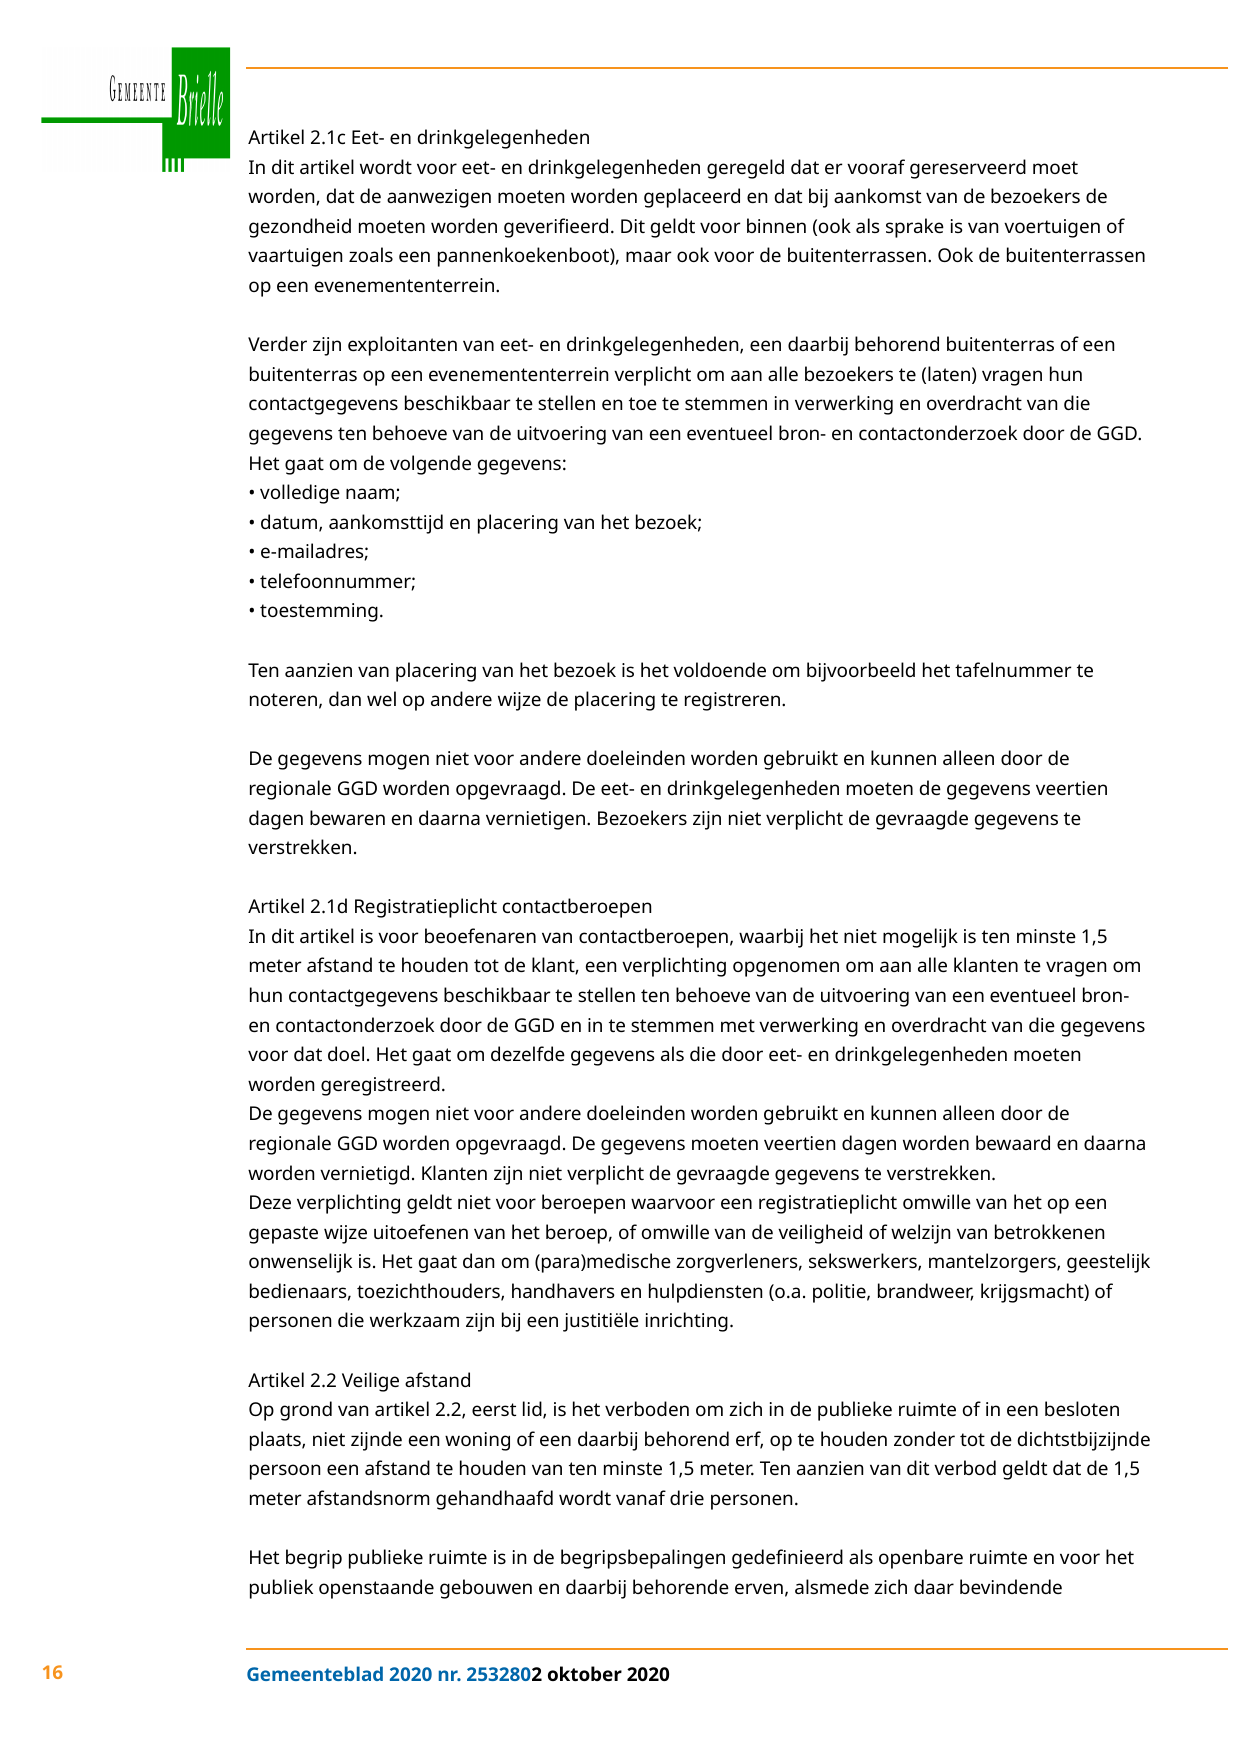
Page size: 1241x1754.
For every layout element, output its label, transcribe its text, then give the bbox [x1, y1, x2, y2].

text Verder zijn exploitanten van eet- en drinkgelegenheden, een daarbij behorend buitenterras of een buitenterras op een evenemententerrein verplicht om aan alle bezoekers te (laten) vragen hun contactgegevens beschikbaar te stellen en toe te stemmen in verwerking en overdracht van die gegevens ten behoeve van de uitvoering van een eventueel bron- en contactonderzoek door de GGD. Het gaat om de volgende gegevens: [248, 331, 1152, 476]
text Deze verplichting geldt niet voor beroepen waarvoor een registratieplicht omwille van het op een gepaste wijze uitoefenen van het beroep, of omwille van de veiligheid of welzijn van betrokkenen onwenselijk is. Het gaat dan om (para)medische zorgverleners, sekswerkers, mantelzorgers, geestelijk bedienaars, toezichthouders, handhavers en hulpdiensten (o.a. politie, brandweer, krijgsmacht) of personen die werkzaam zijn bij een justitiële inrichting. [248, 1189, 1152, 1333]
text • volledige naam; [248, 479, 1152, 505]
text Het begrip publieke ruimte is in de begripsbepalingen gedefinieerd als openbare ruimte en voor het publiek openstaande gebouwen en daarbij behorende erven, alsmede zich daar bevindende [248, 1544, 1152, 1600]
text Ten aanzien van placering van het bezoek is het voldoende om bijvoorbeeld het tafelnummer te noteren, dan wel op andere wijze de placering te registreren. [248, 657, 1152, 712]
text Artikel 2.2 Veilige afstand [248, 1367, 1152, 1393]
text De gegevens mogen niet voor andere doeleinden worden gebruikt en kunnen alleen door de regionale GGD worden opgevraagd. De gegevens moeten veertien dagen worden bewaard en daarna worden vernietigd. Klanten zijn niet verplicht de gevraagde gegevens te verstrekken. [248, 1101, 1152, 1186]
text • e-mailadres; [248, 538, 1152, 564]
text In dit artikel is voor beoefenaren van contactberoepen, waarbij het niet mogelijk is ten minste 1,5 meter afstand te houden tot de klant, een verplichting opgenomen om aan alle klanten te vragen om hun contactgegevens beschikbaar te stellen ten behoeve van de uitvoering van een eventueel bron- en contactonderzoek door de GGD en in te stemmen met verwerking en overdracht van die gegevens voor dat doel. Het gaat om dezelfde gegevens als die door eet- en drinkgelegenheden moeten worden geregistreerd. [248, 923, 1152, 1097]
picture [41, 47, 231, 172]
text • telefoonnummer; [248, 568, 1152, 594]
text • datum, aankomsttijd en placering van het bezoek; [248, 509, 1152, 535]
text De gegevens mogen niet voor andere doeleinden worden gebruikt en kunnen alleen door de regionale GGD worden opgevraagd. De eet- en drinkgelegenheden moeten de gegevens veertien dagen bewaren en daarna vernietigen. Bezoekers zijn niet verplicht de gevraagde gegevens te verstrekken. [248, 746, 1152, 860]
text • toestemming. [248, 598, 1152, 623]
text Artikel 2.1d Registratieplicht contactberoepen [248, 893, 1152, 919]
text In dit artikel wordt voor eet- en drinkgelegenheden geregeld dat er vooraf gereserveerd moet worden, dat de aanwezigen moeten worden geplaceerd en dat bij aankomst van de bezoekers de gezondheid moeten worden geverifieerd. Dit geldt voor binnen (ook als sprake is van voertuigen of vaartuigen zoals een pannenkoekenboot), maar ook voor de buitenterrassen. Ook de buitenterrassen op een evenemententerrein. [248, 154, 1152, 298]
text Op grond van artikel 2.2, eerst lid, is het verboden om zich in de publieke ruimte of in een besloten plaats, niet zijnde een woning of een daarbij behorend erf, op te houden zonder tot de dichtstbijzijnde persoon een afstand te houden van ten minste 1,5 meter. Ten aanzien van dit verbod geldt dat de 1,5 meter afstandsnorm gehandhaafd wordt vanaf drie personen. [248, 1396, 1152, 1511]
text Artikel 2.1c Eet- en drinkgelegenheden [248, 124, 1152, 150]
